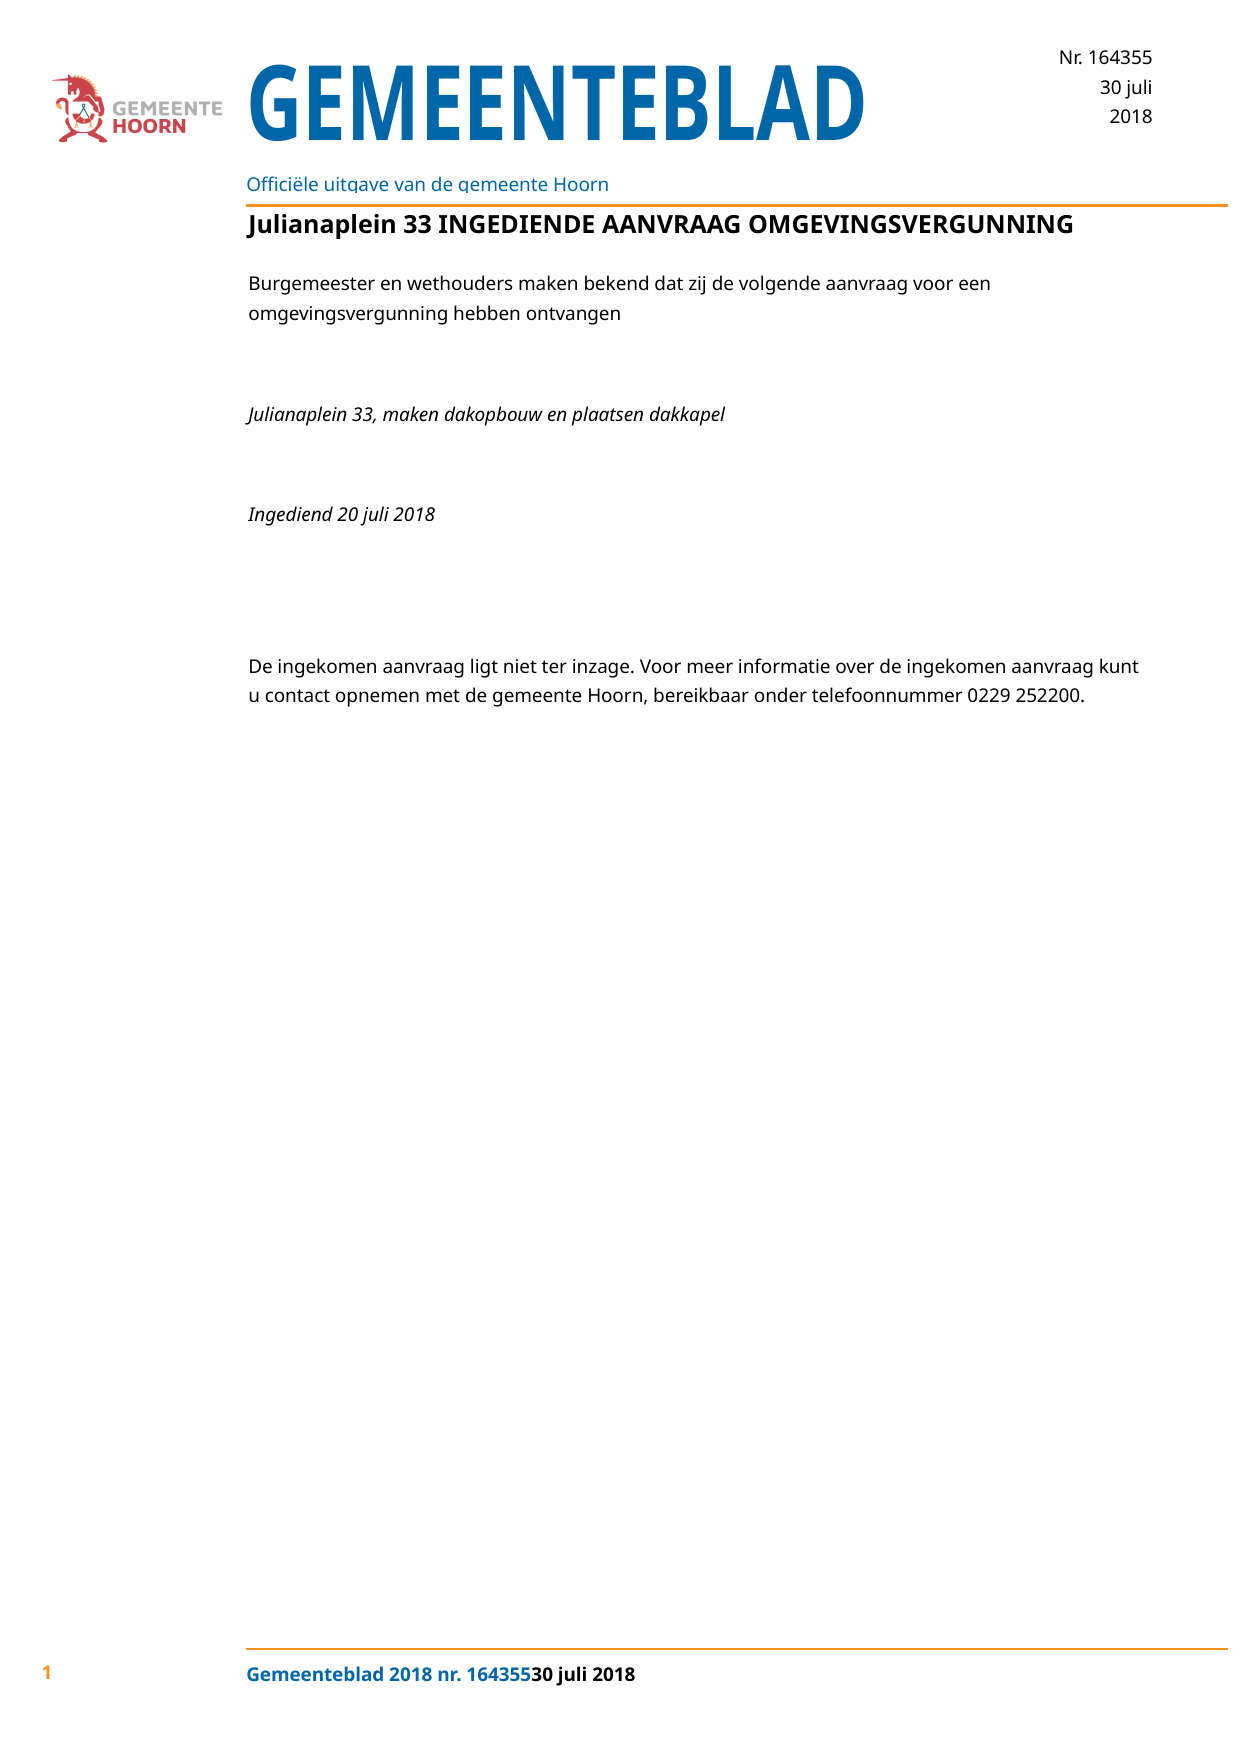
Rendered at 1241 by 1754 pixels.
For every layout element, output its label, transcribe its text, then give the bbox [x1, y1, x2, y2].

text Burgemeester en wethouders maken bekend dat zij de volgende aanvraag voor een omgevingsvergunning hebben ontvangen [248, 270, 1152, 326]
picture [41, 47, 231, 172]
text Ingediend 20 juli 2018 [248, 502, 1152, 527]
text Julianaplein 33, maken dakopbouw en plaatsen dakkapel [248, 401, 1152, 426]
text De ingekomen aanvraag ligt niet ter inzage. Voor meer informatie over de ingekomen aanvraag kunt u contact opnemen met de gemeente Hoorn, bereikbaar onder telefoonnummer 0229 252200. [248, 653, 1152, 708]
text Julianaplein 33 INGEDIENDE AANVRAAG OMGEVINGSVERGUNNING [248, 207, 1152, 241]
